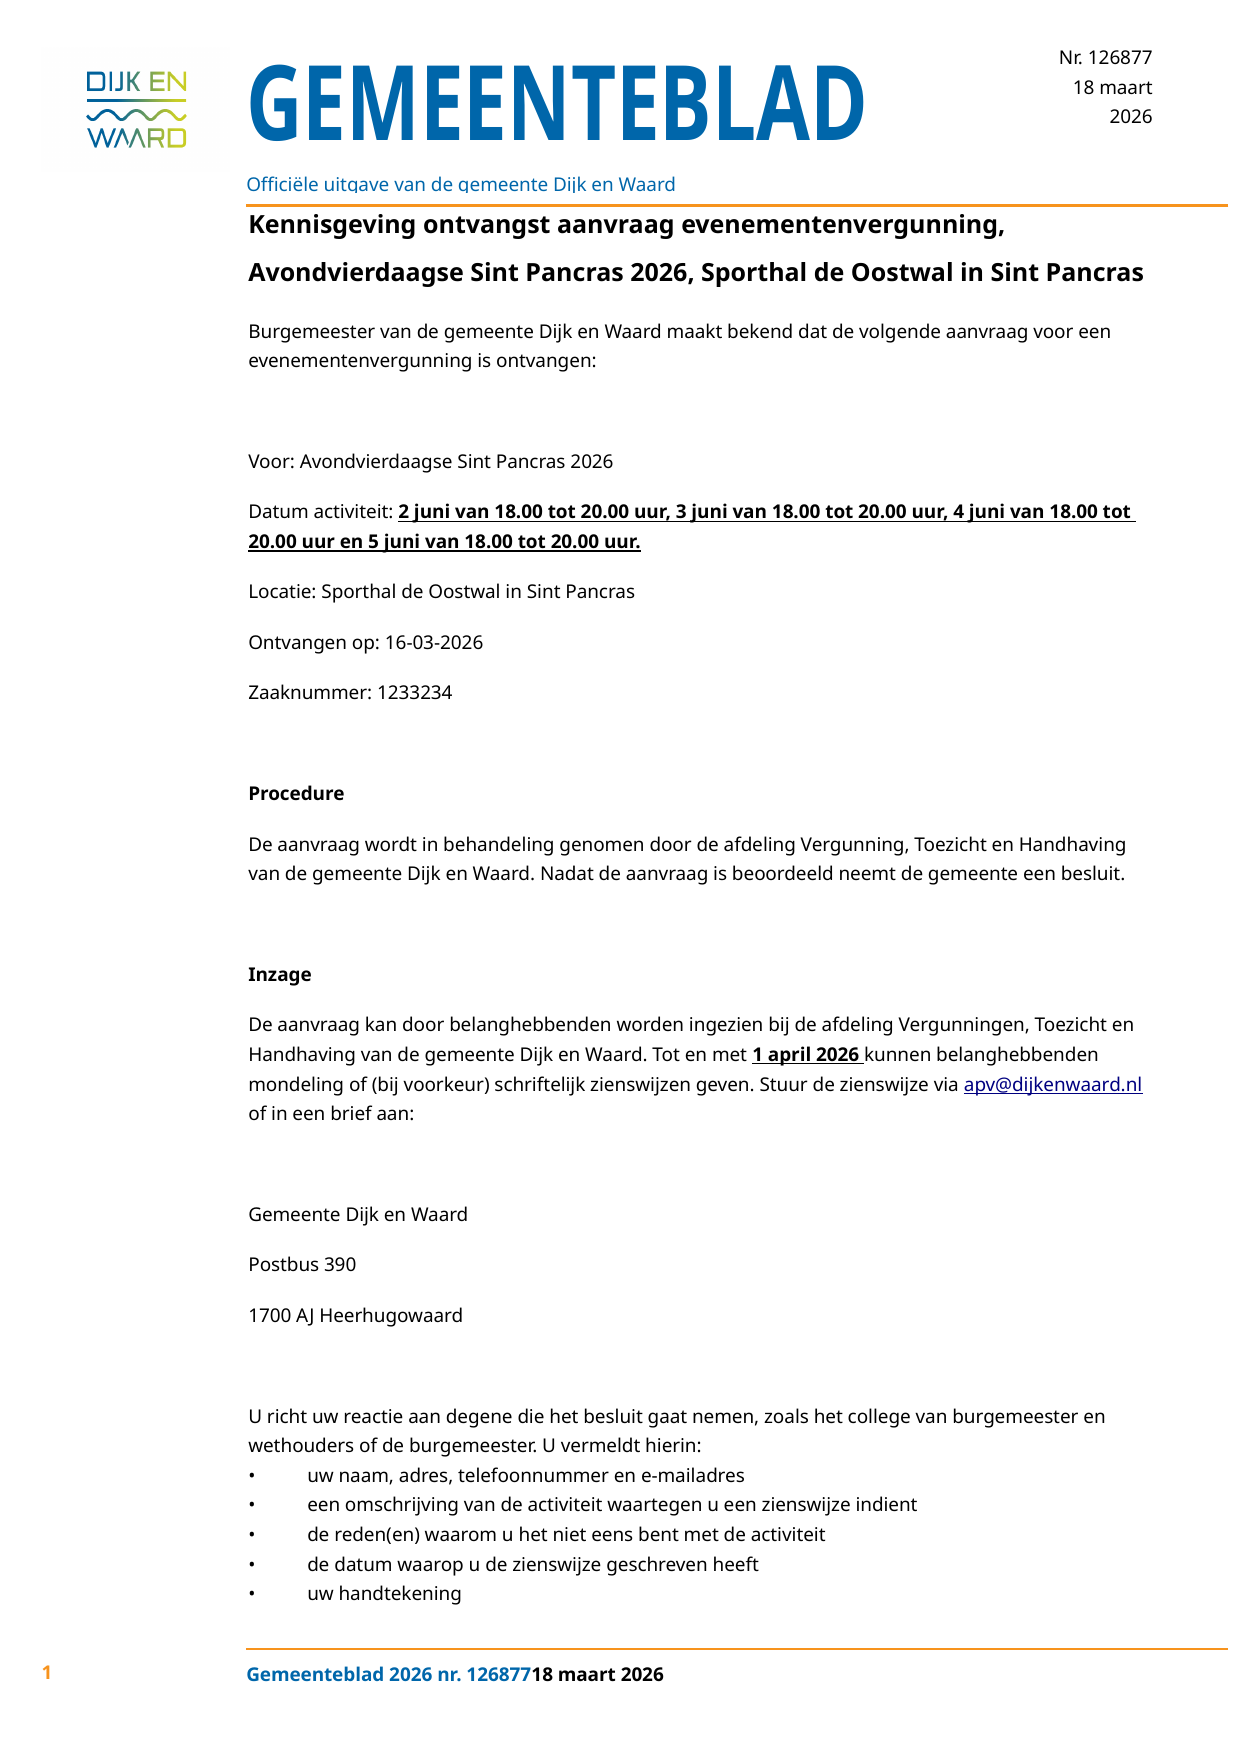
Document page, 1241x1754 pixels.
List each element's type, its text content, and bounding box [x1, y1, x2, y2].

text Gemeente Dijk en Waard [248, 1201, 1152, 1227]
text Voor: Avondvierdaagse Sint Pancras 2026 [248, 448, 1152, 474]
text U richt uw reactie aan degene die het besluit gaat nemen, zoals het college van burgemeester en wethouders of de burgemeester. U vermeldt hierin: [248, 1403, 1152, 1458]
list uw naam, adres, telefoonnummer en e-mailadres [248, 1462, 1152, 1488]
text 1700 AJ Heerhugowaard [248, 1302, 1152, 1328]
text Procedure [248, 780, 1152, 806]
text Ontvangen op: 16-03-2026 [248, 629, 1152, 655]
text Datum activiteit: 2 juni van 18.00 tot 20.00 uur, 3 juni van 18.00 tot 20.00 uur, 4 juni van 18.00 tot 20.00 uur en 5 juni van 18.00 tot 20.00 uur. [248, 499, 1152, 554]
list uw handtekening [248, 1580, 1152, 1606]
list een omschrijving van de activiteit waartegen u een zienswijze indient [248, 1492, 1152, 1517]
picture [41, 47, 231, 172]
text De aanvraag wordt in behandeling genomen door de afdeling Vergunning, Toezicht en Handhaving van de gemeente Dijk en Waard. Nadat de aanvraag is beoordeeld neemt de gemeente een besluit. [248, 831, 1152, 886]
text Locatie: Sporthal de Oostwal in Sint Pancras [248, 579, 1152, 604]
text Zaaknummer: 1233234 [248, 679, 1152, 705]
text Postbus 390 [248, 1252, 1152, 1277]
text Kennisgeving ontvangst aanvraag evenementenvergunning, Avondvierdaagse Sint Pancras 2026, Sporthal de Oostwal in Sint Pancras [248, 207, 1152, 288]
list de datum waarop u de zienswijze geschreven heeft [248, 1551, 1152, 1577]
text Inzage [248, 961, 1152, 987]
text Burgemeester van de gemeente Dijk en Waard maakt bekend dat de volgende aanvraag voor een evenementenvergunning is ontvangen: [248, 318, 1152, 373]
text De aanvraag kan door belanghebbenden worden ingezien bij de afdeling Vergunningen, Toezicht en Handhaving van de gemeente Dijk en Waard. Tot en met 1 april 2026 kunnen belanghebbenden mondeling of (bij voorkeur) schriftelijk zienswijzen geven. Stuur de zienswijze via apv@dijkenwaard.nl of in een brief aan: [248, 1012, 1152, 1126]
list de reden(en) waarom u het niet eens bent met de activiteit [248, 1521, 1152, 1547]
